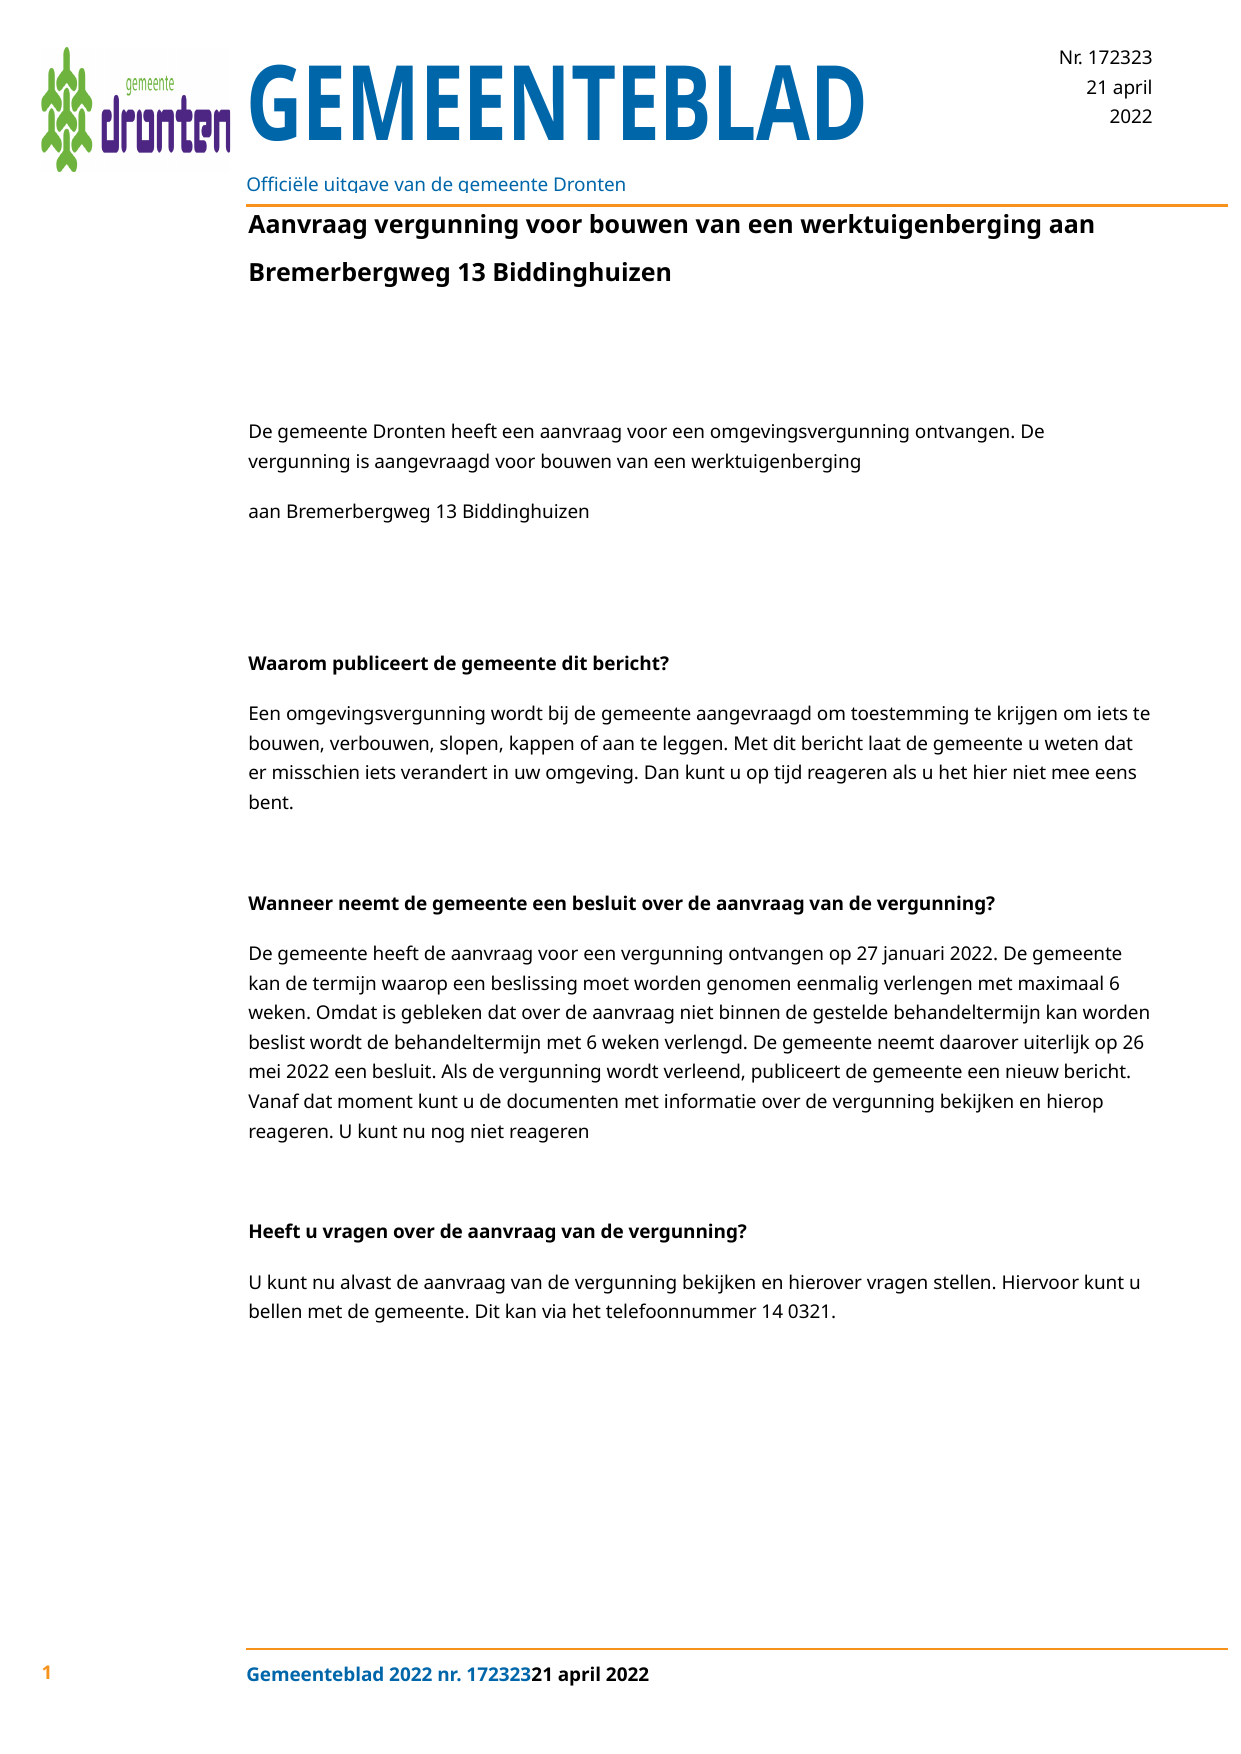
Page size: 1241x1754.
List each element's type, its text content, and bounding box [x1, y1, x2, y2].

text aan Bremerbergweg 13 Biddinghuizen [248, 499, 1152, 524]
text De gemeente Dronten heeft een aanvraag voor een omgevingsvergunning ontvangen. De vergunning is aangevraagd voor bouwen van een werktuigenberging [248, 419, 1152, 474]
text Aanvraag vergunning voor bouwen van een werktuigenberging aan Bremerbergweg 13 Biddinghuizen [248, 207, 1152, 288]
text De gemeente heeft de aanvraag voor een vergunning ontvangen op 27 januari 2022. De gemeente kan de termijn waarop een beslissing moet worden genomen eenmalig verlengen met maximaal 6 weken. Omdat is gebleken dat over de aanvraag niet binnen de gestelde behandeltermijn kan worden beslist wordt de behandeltermijn met 6 weken verlengd. De gemeente neemt daarover uiterlijk op 26 mei 2022 een besluit. Als de vergunning wordt verleend, publiceert de gemeente een nieuw bericht. Vanaf dat moment kunt u de documenten met informatie over de vergunning bekijken en hierop reageren. U kunt nu nog niet reageren [248, 940, 1152, 1144]
picture [41, 47, 231, 172]
text Een omgevingsvergunning wordt bij de gemeente aangevraagd om toestemming te krijgen om iets te bouwen, verbouwen, slopen, kappen of aan te leggen. Met dit bericht laat de gemeente u weten dat er misschien iets verandert in uw omgeving. Dan kunt u op tijd reageren als u het hier niet mee eens bent. [248, 700, 1152, 815]
text Heeft u vragen over de aanvraag van de vergunning? [248, 1219, 1152, 1244]
text Wanneer neemt de gemeente een besluit over de aanvraag van de vergunning? [248, 890, 1152, 916]
text Waarom publiceert de gemeente dit bericht? [248, 650, 1152, 676]
text U kunt nu alvast de aanvraag van de vergunning bekijken en hierover vragen stellen. Hiervoor kunt u bellen met de gemeente. Dit kan via het telefoonnummer 14 0321. [248, 1269, 1152, 1324]
